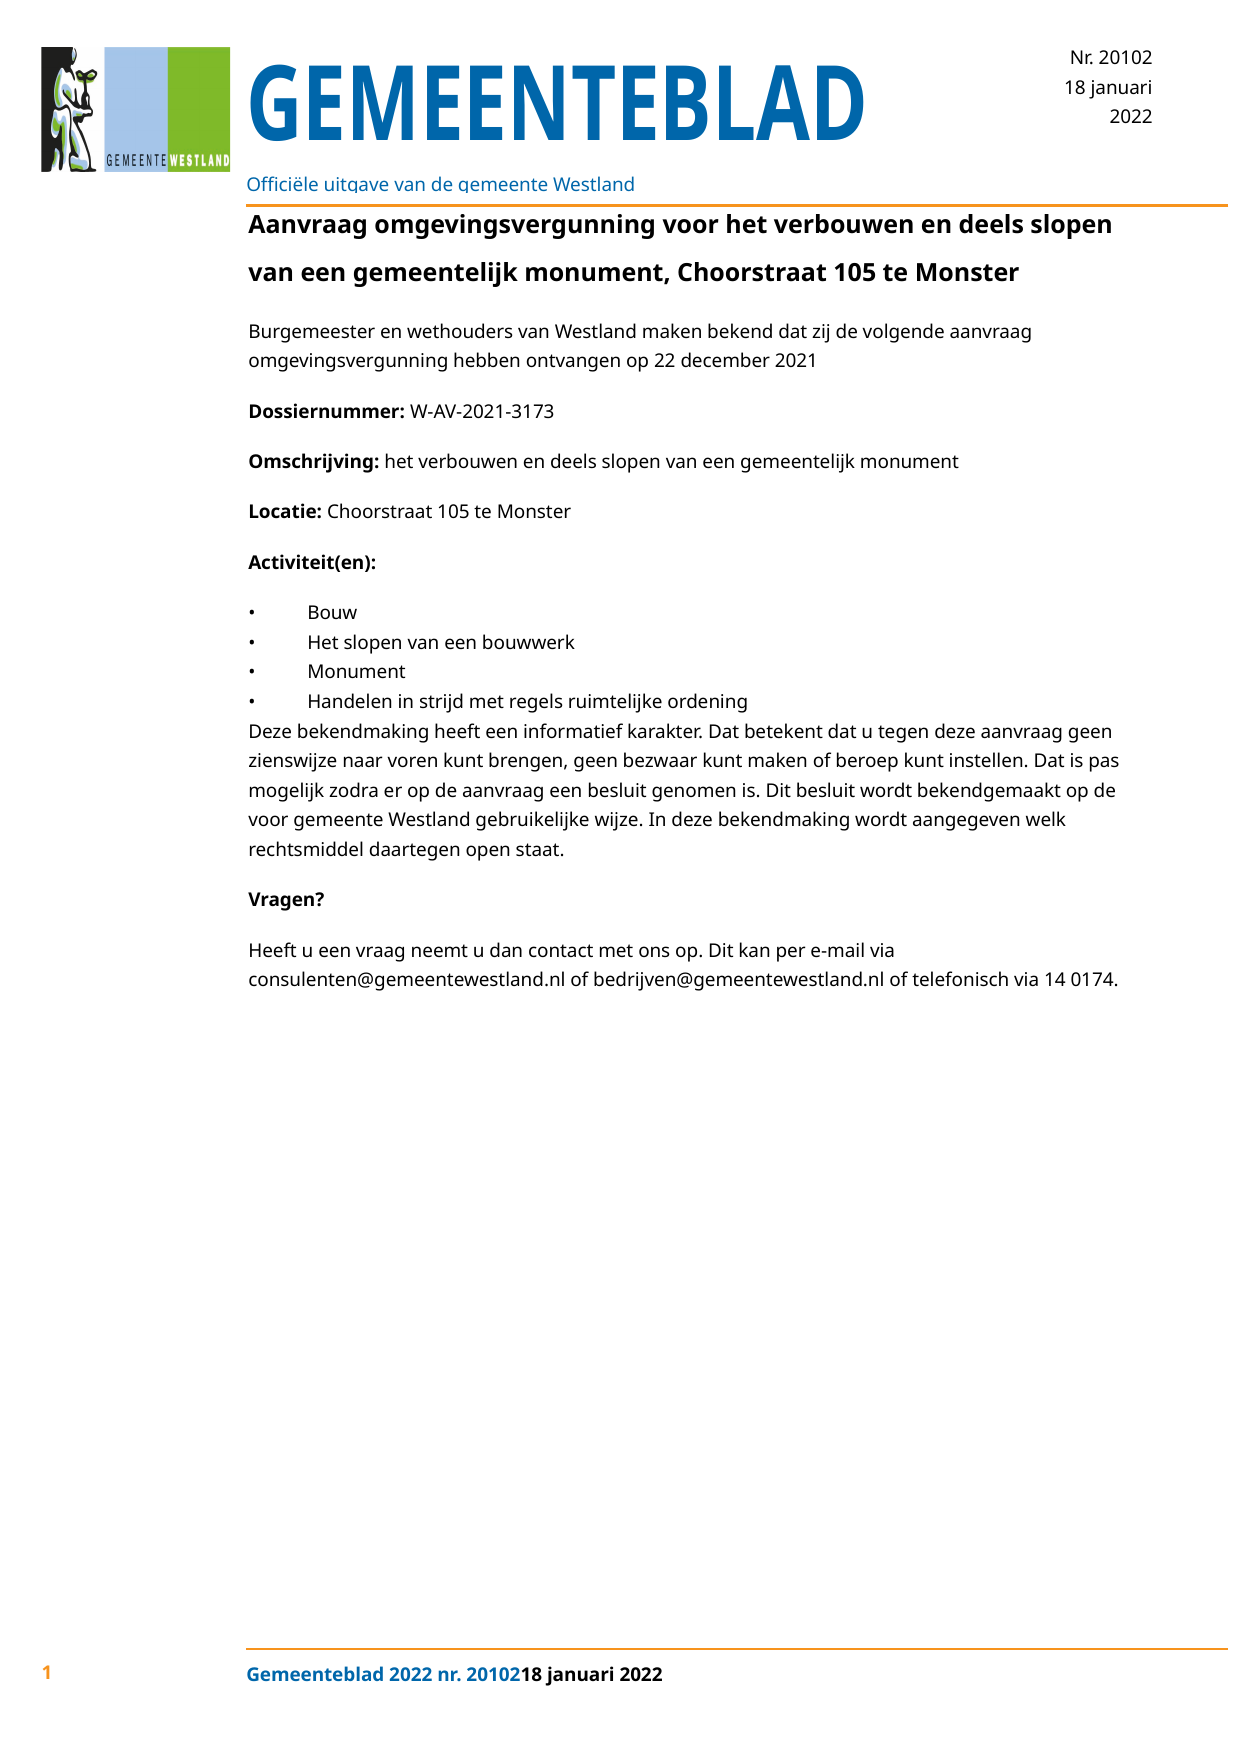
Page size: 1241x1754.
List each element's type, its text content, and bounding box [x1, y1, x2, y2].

text Burgemeester en wethouders van Westland maken bekend dat zij de volgende aanvraag omgevingsvergunning hebben ontvangen op 22 december 2021 [248, 318, 1152, 373]
text Omschrijving: het verbouwen en deels slopen van een gemeentelijk monument [248, 448, 1152, 474]
list Het slopen van een bouwwerk [248, 629, 1152, 655]
list Monument [248, 659, 1152, 684]
text Dossiernummer: W-AV-2021-3173 [248, 398, 1152, 424]
text Heeft u een vraag neemt u dan contact met ons op. Dit kan per e-mail via consulenten@gemeentewestland.nl of bedrijven@gemeentewestland.nl of telefonisch via 14 0174. [248, 937, 1152, 992]
text Vragen? [248, 887, 1152, 912]
list Bouw [248, 599, 1152, 625]
text Deze bekendmaking heeft een informatief karakter. Dat betekent dat u tegen deze aanvraag geen zienswijze naar voren kunt brengen, geen bezwaar kunt maken of beroep kunt instellen. Dat is pas mogelijk zodra er op de aanvraag een besluit genomen is. Dit besluit wordt bekendgemaakt op de voor gemeente Westland gebruikelijke wijze. In deze bekendmaking wordt aangegeven welk rechtsmiddel daartegen open staat. [248, 718, 1152, 862]
text Aanvraag omgevingsvergunning voor het verbouwen en deels slopen van een gemeentelijk monument, Choorstraat 105 te Monster [248, 207, 1152, 288]
picture [41, 47, 231, 172]
list Handelen in strijd met regels ruimtelijke ordening [248, 688, 1152, 714]
text Locatie: Choorstraat 105 te Monster [248, 499, 1152, 524]
text Activiteit(en): [248, 549, 1152, 575]
